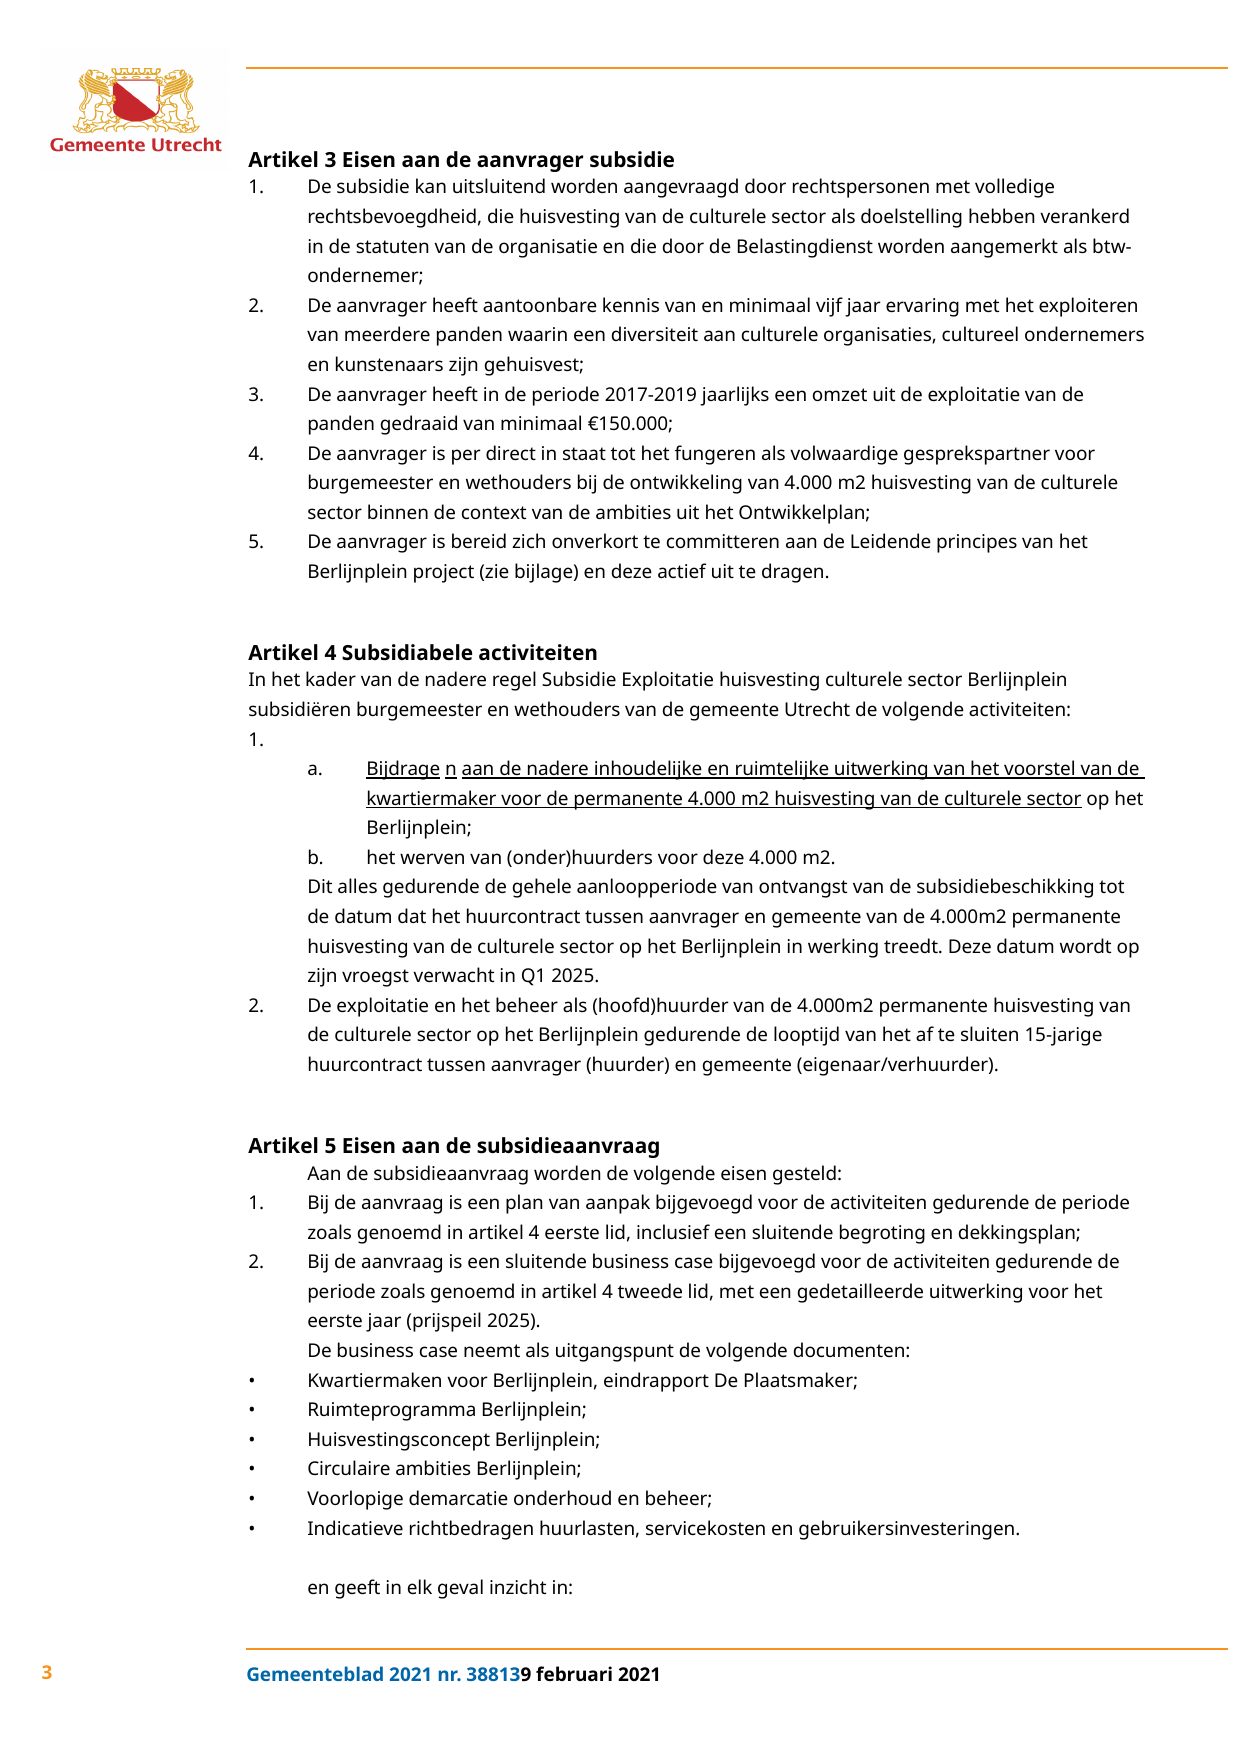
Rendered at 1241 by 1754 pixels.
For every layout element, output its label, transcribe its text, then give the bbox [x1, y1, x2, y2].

list Bijdrage n aan de nadere inhoudelijke en ruimtelijke uitwerking van het voorstel van de kwartiermaker voor de permanente 4.000 m2 huisvesting van de culturele sector op het Berlijnplein; [307, 755, 1152, 840]
list Bij de aanvraag is een sluitende business case bijgevoegd voor de activiteiten gedurende de periode zoals genoemd in artikel 4 tweede lid, met een gedetailleerde uitwerking voor het eerste jaar (prijspeil 2025). [248, 1248, 1152, 1333]
list Ruimteprogramma Berlijnplein; [248, 1396, 1152, 1422]
list Bij de aanvraag is een plan van aanpak bijgevoegd voor de activiteiten gedurende de periode zoals genoemd in artikel 4 eerste lid, inclusief een sluitende begroting en dekkingsplan; [248, 1189, 1152, 1244]
list en geeft in elk geval inzicht in: [248, 1574, 1152, 1599]
list Dit alles gedurende de gehele aanloopperiode van ontvangst van de subsidiebeschikking tot de datum dat het huurcontract tussen aanvrager en gemeente van de 4.000m2 permanente huisvesting van de culturele sector op het Berlijnplein in werking treedt. Deze datum wordt op zijn vroegst verwacht in Q1 2025. [248, 874, 1152, 988]
list De aanvrager heeft in de periode 2017-2019 jaarlijks een omzet uit de exploitatie van de panden gedraaid van minimaal €150.000; [248, 381, 1152, 436]
list De aanvrager is bereid zich onverkort te committeren aan de Leidende principes van het Berlijnplein project (zie bijlage) en deze actief uit te dragen. [248, 529, 1152, 584]
text Artikel 3 Eisen aan de aanvrager subsidie [248, 145, 1152, 174]
list Aan de subsidieaanvraag worden de volgende eisen gesteld: [248, 1160, 1152, 1185]
list Huisvestingsconcept Berlijnplein; [248, 1426, 1152, 1452]
list De aanvrager heeft aantoonbare kennis van en minimaal vijf jaar ervaring met het exploiteren van meerdere panden waarin een diversiteit aan culturele organisaties, cultureel ondernemers en kunstenaars zijn gehuisvest; [248, 292, 1152, 377]
list Voorlopige demarcatie onderhoud en beheer; [248, 1485, 1152, 1511]
text Artikel 5 Eisen aan de subsidieaanvraag [248, 1131, 1152, 1160]
picture [41, 47, 231, 172]
list De aanvrager is per direct in staat tot het fungeren als volwaardige gesprekspartner voor burgemeester en wethouders bij de ontwikkeling van 4.000 m2 huisvesting van de culturele sector binnen de context van de ambities uit het Ontwikkelplan; [248, 440, 1152, 525]
list Kwartiermaken voor Berlijnplein, eindrapport De Plaatsmaker; [248, 1367, 1152, 1392]
list Circulaire ambities Berlijnplein; [248, 1456, 1152, 1481]
text Artikel 4 Subsidiabele activiteiten [248, 638, 1152, 667]
list Indicatieve richtbedragen huurlasten, servicekosten en gebruikersinvesteringen. [248, 1515, 1152, 1540]
list De exploitatie en het beheer als (hoofd)huurder van de 4.000m2 permanente huisvesting van de culturele sector op het Berlijnplein gedurende de looptijd van het af te sluiten 15-jarige huurcontract tussen aanvrager (huurder) en gemeente (eigenaar/verhuurder). [248, 992, 1152, 1077]
list De subsidie kan uitsluitend worden aangevraagd door rechtspersonen met volledige rechtsbevoegdheid, die huisvesting van de culturele sector als doelstelling hebben verankerd in de statuten van de organisatie en die door de Belastingdienst worden aangemerkt als btw-ondernemer; [248, 174, 1152, 288]
list het werven van (onder)huurders voor deze 4.000 m2. [307, 844, 1152, 870]
list De business case neemt als uitgangspunt de volgende documenten: [248, 1337, 1152, 1363]
text In het kader van de nadere regel Subsidie Exploitatie huisvesting culturele sector Berlijnplein subsidiëren burgemeester en wethouders van de gemeente Utrecht de volgende activiteiten: [248, 667, 1152, 722]
